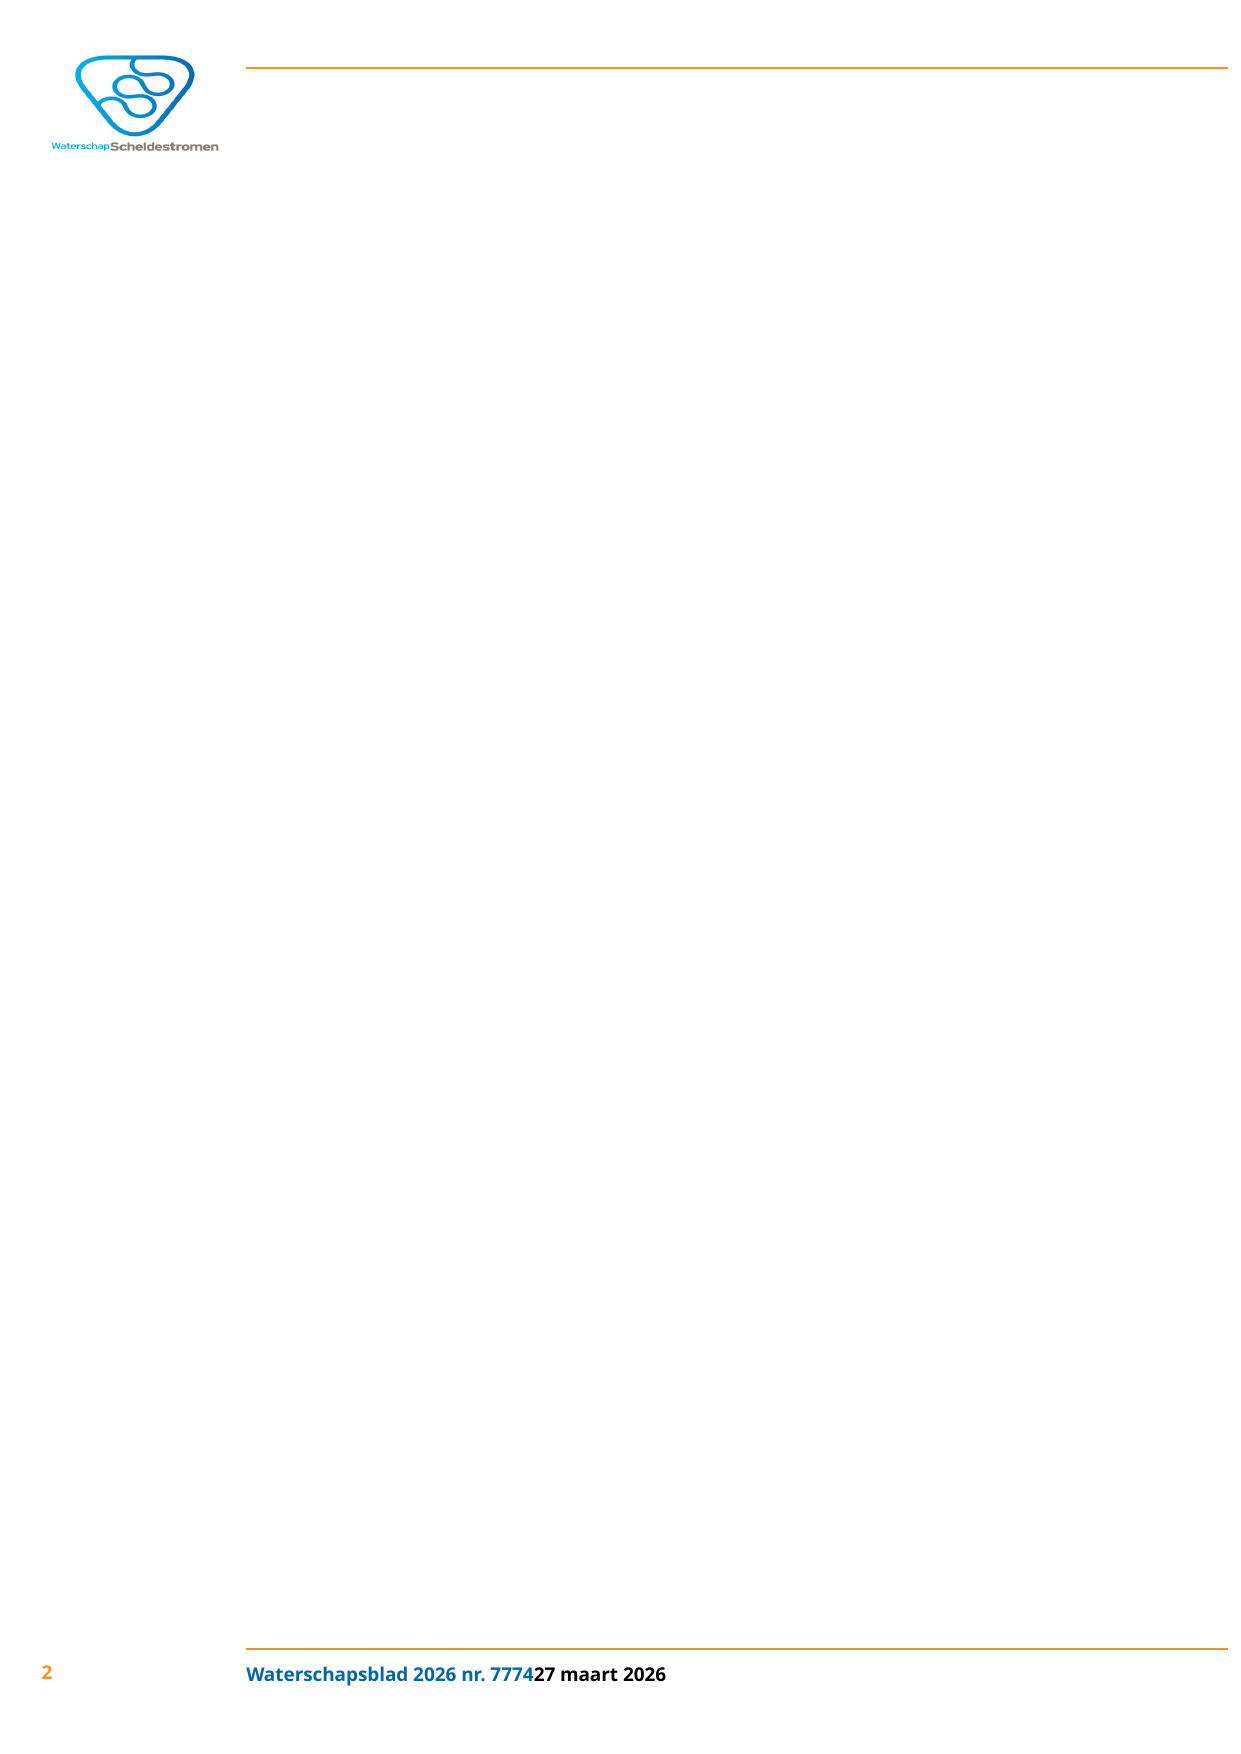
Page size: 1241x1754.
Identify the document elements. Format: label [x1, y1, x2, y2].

picture [41, 47, 231, 172]
